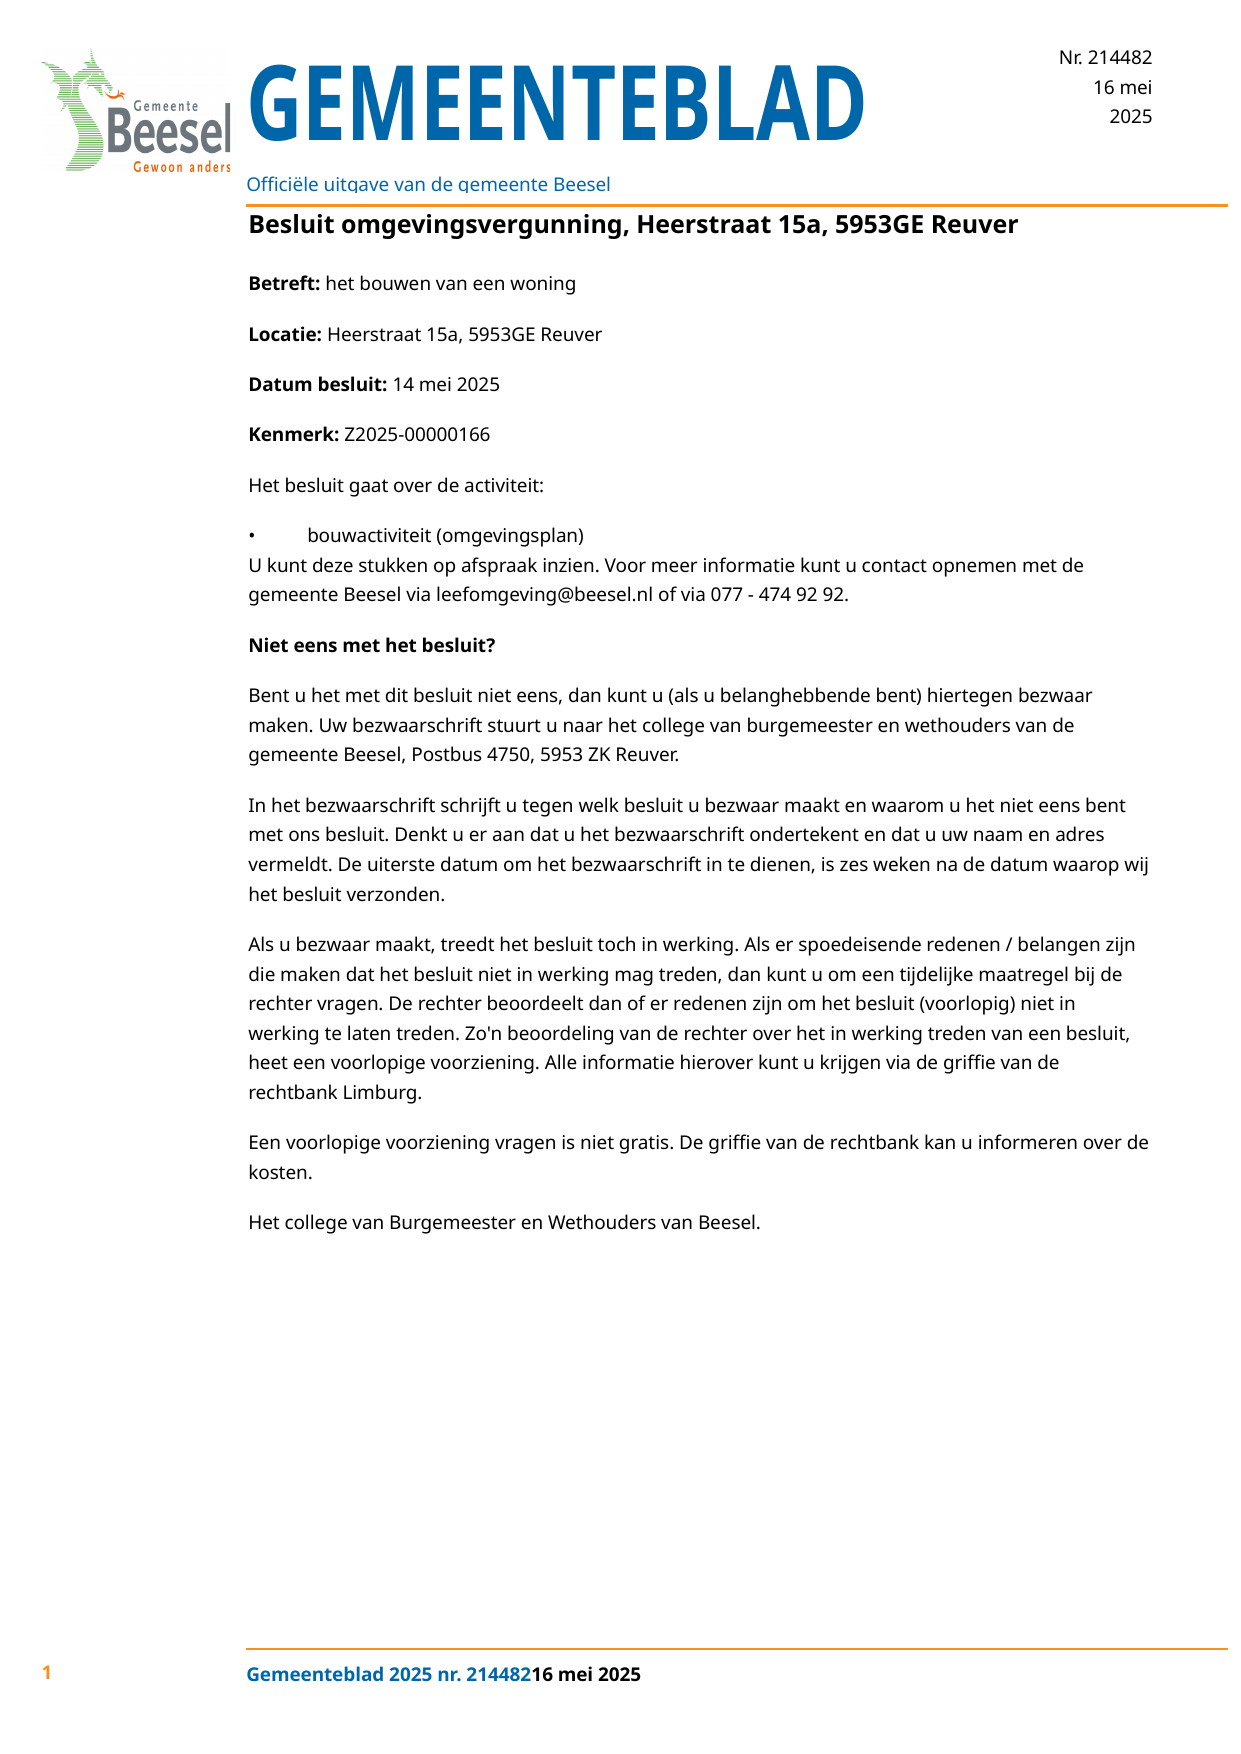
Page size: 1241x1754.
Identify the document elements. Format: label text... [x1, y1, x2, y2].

list bouwactiviteit (omgevingsplan) [248, 522, 1152, 548]
text Betreft: het bouwen van een woning [248, 270, 1152, 296]
text Locatie: Heerstraat 15a, 5953GE Reuver [248, 321, 1152, 346]
text In het bezwaarschrift schrijft u tegen welk besluit u bezwaar maakt en waarom u het niet eens bent met ons besluit. Denkt u er aan dat u het bezwaarschrift ondertekent en dat u uw naam en adres vermeldt. De uiterste datum om het bezwaarschrift in te dienen, is zes weken na de datum waarop wij het besluit verzonden. [248, 792, 1152, 906]
text Niet eens met het besluit? [248, 632, 1152, 658]
picture [41, 47, 231, 172]
text Besluit omgevingsvergunning, Heerstraat 15a, 5953GE Reuver [248, 207, 1152, 241]
text Het college van Burgemeester en Wethouders van Beesel. [248, 1209, 1152, 1235]
text Het besluit gaat over de activiteit: [248, 472, 1152, 498]
text Kenmerk: Z2025-00000166 [248, 422, 1152, 447]
text Als u bezwaar maakt, treedt het besluit toch in werking. Als er spoedeisende redenen / belangen zijn die maken dat het besluit niet in werking mag treden, dan kunt u om een tijdelijke maatregel bij de rechter vragen. De rechter beoordeelt dan of er redenen zijn om het besluit (voorlopig) niet in werking te laten treden. Zo'n beoordeling van de rechter over het in werking treden van een besluit, heet een voorlopige voorziening. Alle informatie hierover kunt u krijgen via de griffie van de rechtbank Limburg. [248, 931, 1152, 1105]
text U kunt deze stukken op afspraak inzien. Voor meer informatie kunt u contact opnemen met de gemeente Beesel via leefomgeving@beesel.nl of via 077 - 474 92 92. [248, 552, 1152, 607]
text Een voorlopige voorziening vragen is niet gratis. De griffie van de rechtbank kan u informeren over de kosten. [248, 1129, 1152, 1185]
text Datum besluit: 14 mei 2025 [248, 371, 1152, 397]
text Bent u het met dit besluit niet eens, dan kunt u (als u belanghebbende bent) hiertegen bezwaar maken. Uw bezwaarschrift stuurt u naar het college van burgemeester en wethouders van de gemeente Beesel, Postbus 4750, 5953 ZK Reuver. [248, 682, 1152, 767]
